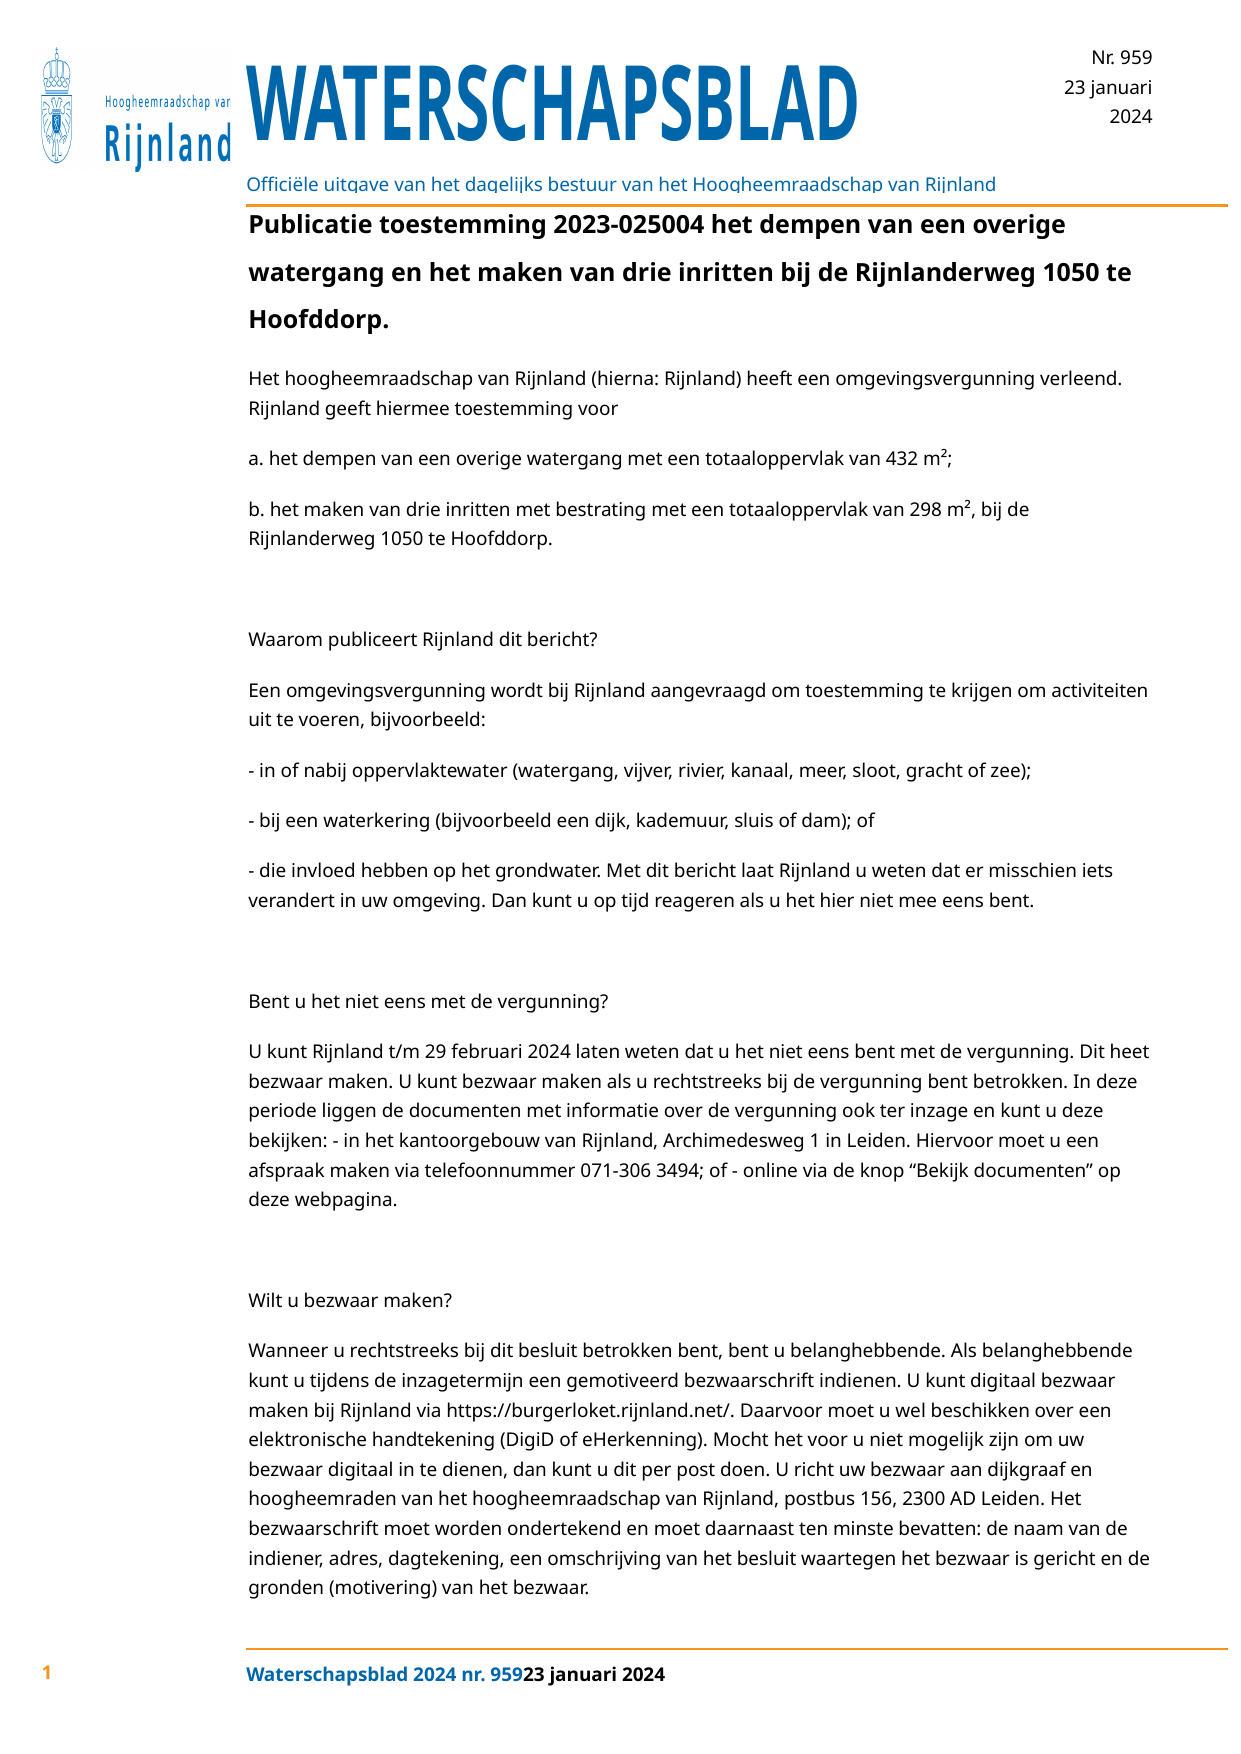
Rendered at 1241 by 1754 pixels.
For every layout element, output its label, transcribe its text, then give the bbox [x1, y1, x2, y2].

text U kunt Rijnland t/m 29 februari 2024 laten weten dat u het niet eens bent met de vergunning. Dit heet bezwaar maken. U kunt bezwaar maken als u rechtstreeks bij de vergunning bent betrokken. In deze periode liggen de documenten met informatie over de vergunning ook ter inzage en kunt u deze bekijken: - in het kantoorgebouw van Rijnland, Archimedesweg 1 in Leiden. Hiervoor moet u een afspraak maken via telefoonnummer 071-306 3494; of - online via de knop “Bekijk documenten” op deze webpagina. [248, 1038, 1152, 1212]
picture [41, 47, 231, 172]
text - in of nabij oppervlaktewater (watergang, vijver, rivier, kanaal, meer, sloot, gracht of zee); [248, 757, 1152, 782]
text a. het dempen van een overige watergang met een totaaloppervlak van 432 m²; [248, 446, 1152, 471]
text Bent u het niet eens met de vergunning? [248, 988, 1152, 1014]
text Publicatie toestemming 2023-025004 het dempen van een overige watergang en het maken van drie inritten bij de Rijnlanderweg 1050 te Hoofddorp. [248, 207, 1152, 336]
text Wilt u bezwaar maken? [248, 1287, 1152, 1313]
text Het hoogheemraadschap van Rijnland (hierna: Rijnland) heeft een omgevingsvergunning verleend. Rijnland geeft hiermee toestemming voor [248, 366, 1152, 421]
text Een omgevingsvergunning wordt bij Rijnland aangevraagd om toestemming te krijgen om activiteiten uit te voeren, bijvoorbeeld: [248, 677, 1152, 732]
text - bij een waterkering (bijvoorbeeld een dijk, kademuur, sluis of dam); of [248, 807, 1152, 833]
text - die invloed hebben op het grondwater. Met dit bericht laat Rijnland u weten dat er misschien iets verandert in uw omgeving. Dan kunt u op tijd reageren als u het hier niet mee eens bent. [248, 858, 1152, 913]
text b. het maken van drie inritten met bestrating met een totaaloppervlak van 298 m², bij de Rijnlanderweg 1050 te Hoofddorp. [248, 496, 1152, 551]
text Waarom publiceert Rijnland dit bericht? [248, 626, 1152, 652]
text Wanneer u rechtstreeks bij dit besluit betrokken bent, bent u belanghebbende. Als belanghebbende kunt u tijdens de inzagetermijn een gemotiveerd bezwaarschrift indienen. U kunt digitaal bezwaar maken bij Rijnland via https://burgerloket.rijnland.net/. Daarvoor moet u wel beschikken over een elektronische handtekening (DigiD of eHerkenning). Mocht het voor u niet mogelijk zijn om uw bezwaar digitaal in te dienen, dan kunt u dit per post doen. U richt uw bezwaar aan dijkgraaf en hoogheemraden van het hoogheemraadschap van Rijnland, postbus 156, 2300 AD Leiden. Het bezwaarschrift moet worden ondertekend en moet daarnaast ten minste bevatten: de naam van de indiener, adres, dagtekening, een omschrijving van het besluit waartegen het bezwaar is gericht en de gronden (motivering) van het bezwaar. [248, 1338, 1152, 1600]
